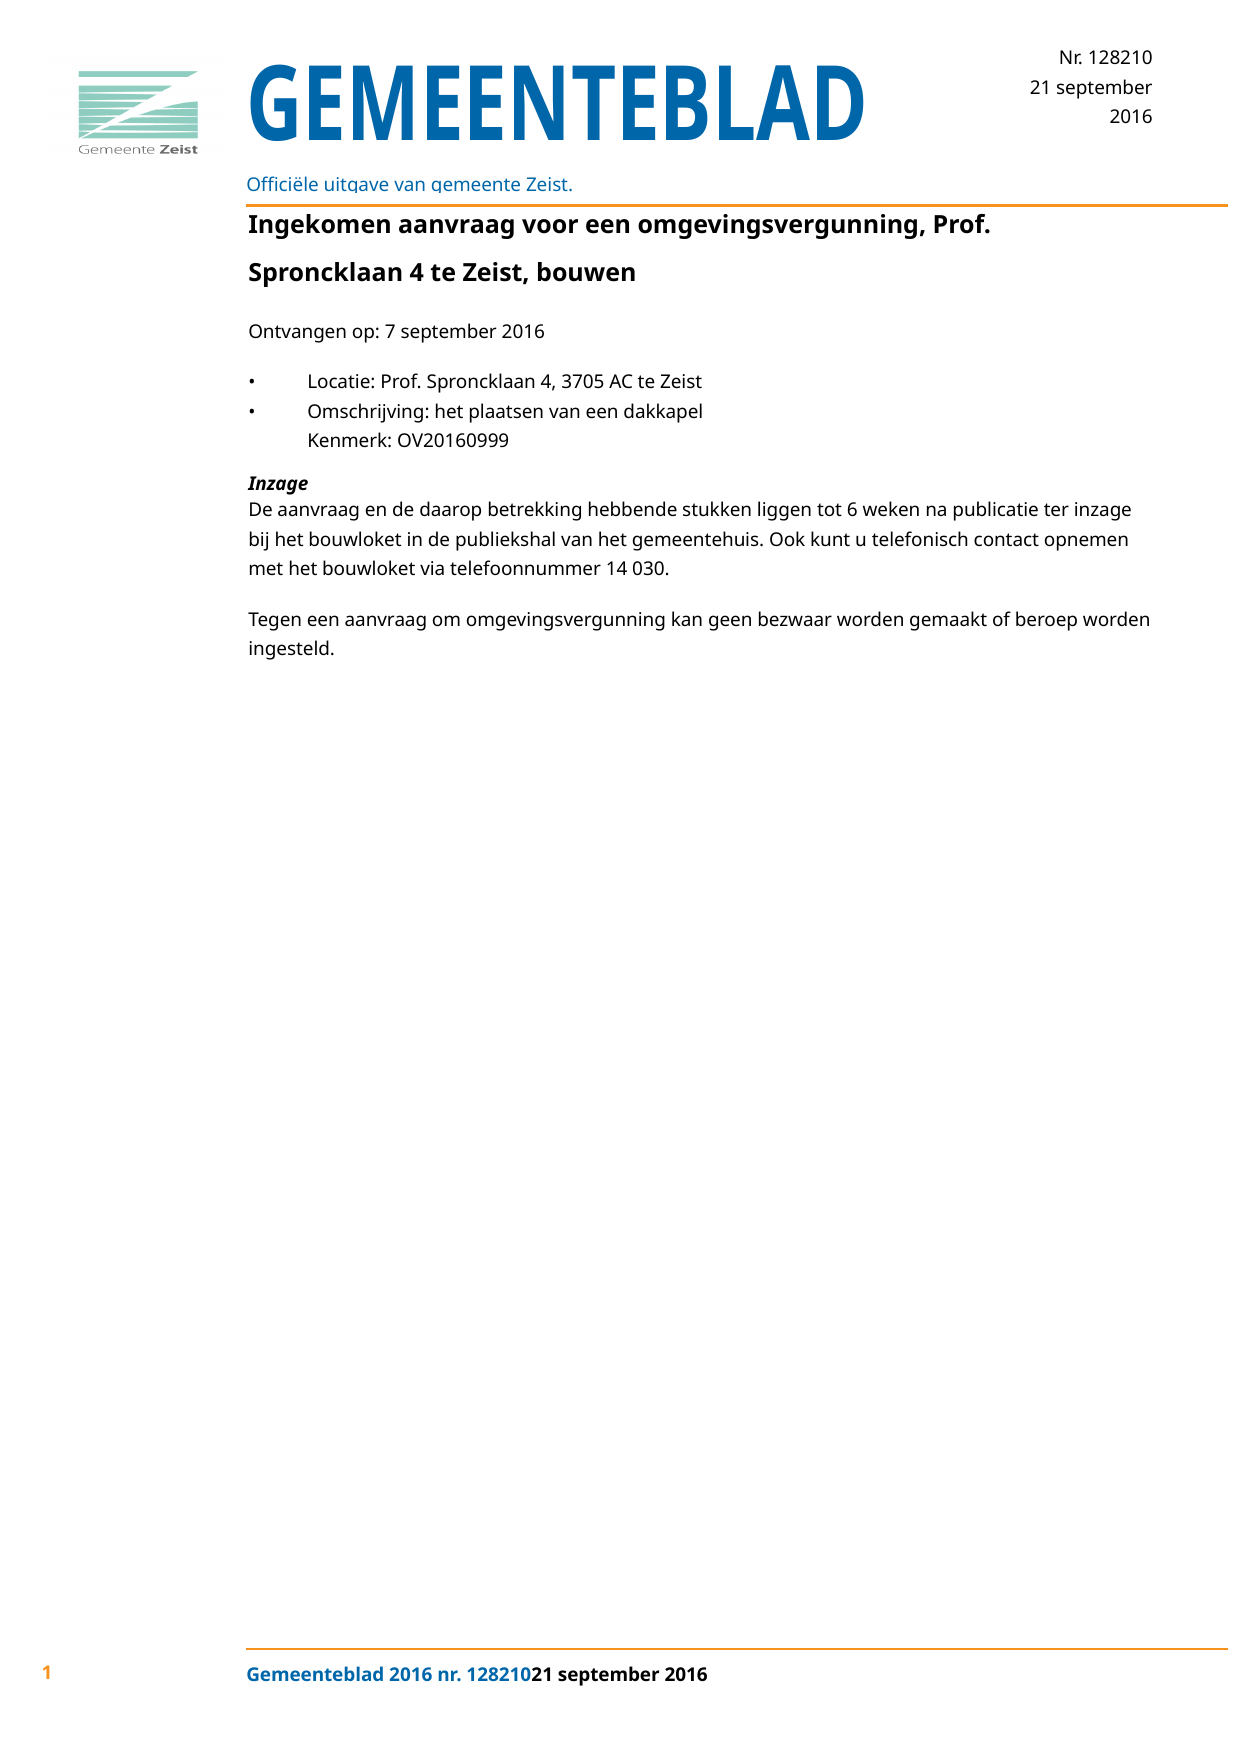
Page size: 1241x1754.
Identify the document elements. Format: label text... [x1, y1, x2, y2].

list Locatie: Prof. Sproncklaan 4, 3705 AC te Zeist [248, 368, 1152, 394]
list Omschrijving: het plaatsen van een dakkapel [248, 398, 1152, 424]
text De aanvraag en de daarop betrekking hebbende stukken liggen tot 6 weken na publicatie ter inzage bij het bouwloket in de publiekshal van het gemeentehuis. Ook kunt u telefonisch contact opnemen met het bouwloket via telefoonnummer 14 030. [248, 496, 1152, 581]
text Ingekomen aanvraag voor een omgevingsvergunning, Prof. Sproncklaan 4 te Zeist, bouwen [248, 207, 1152, 288]
picture [41, 47, 231, 172]
list Kenmerk: OV20160999 [248, 427, 1152, 453]
text Inzage [248, 471, 1152, 496]
text Ontvangen op: 7 september 2016 [248, 318, 1152, 344]
text Tegen een aanvraag om omgevingsvergunning kan geen bezwaar worden gemaakt of beroep worden ingesteld. [248, 606, 1152, 661]
